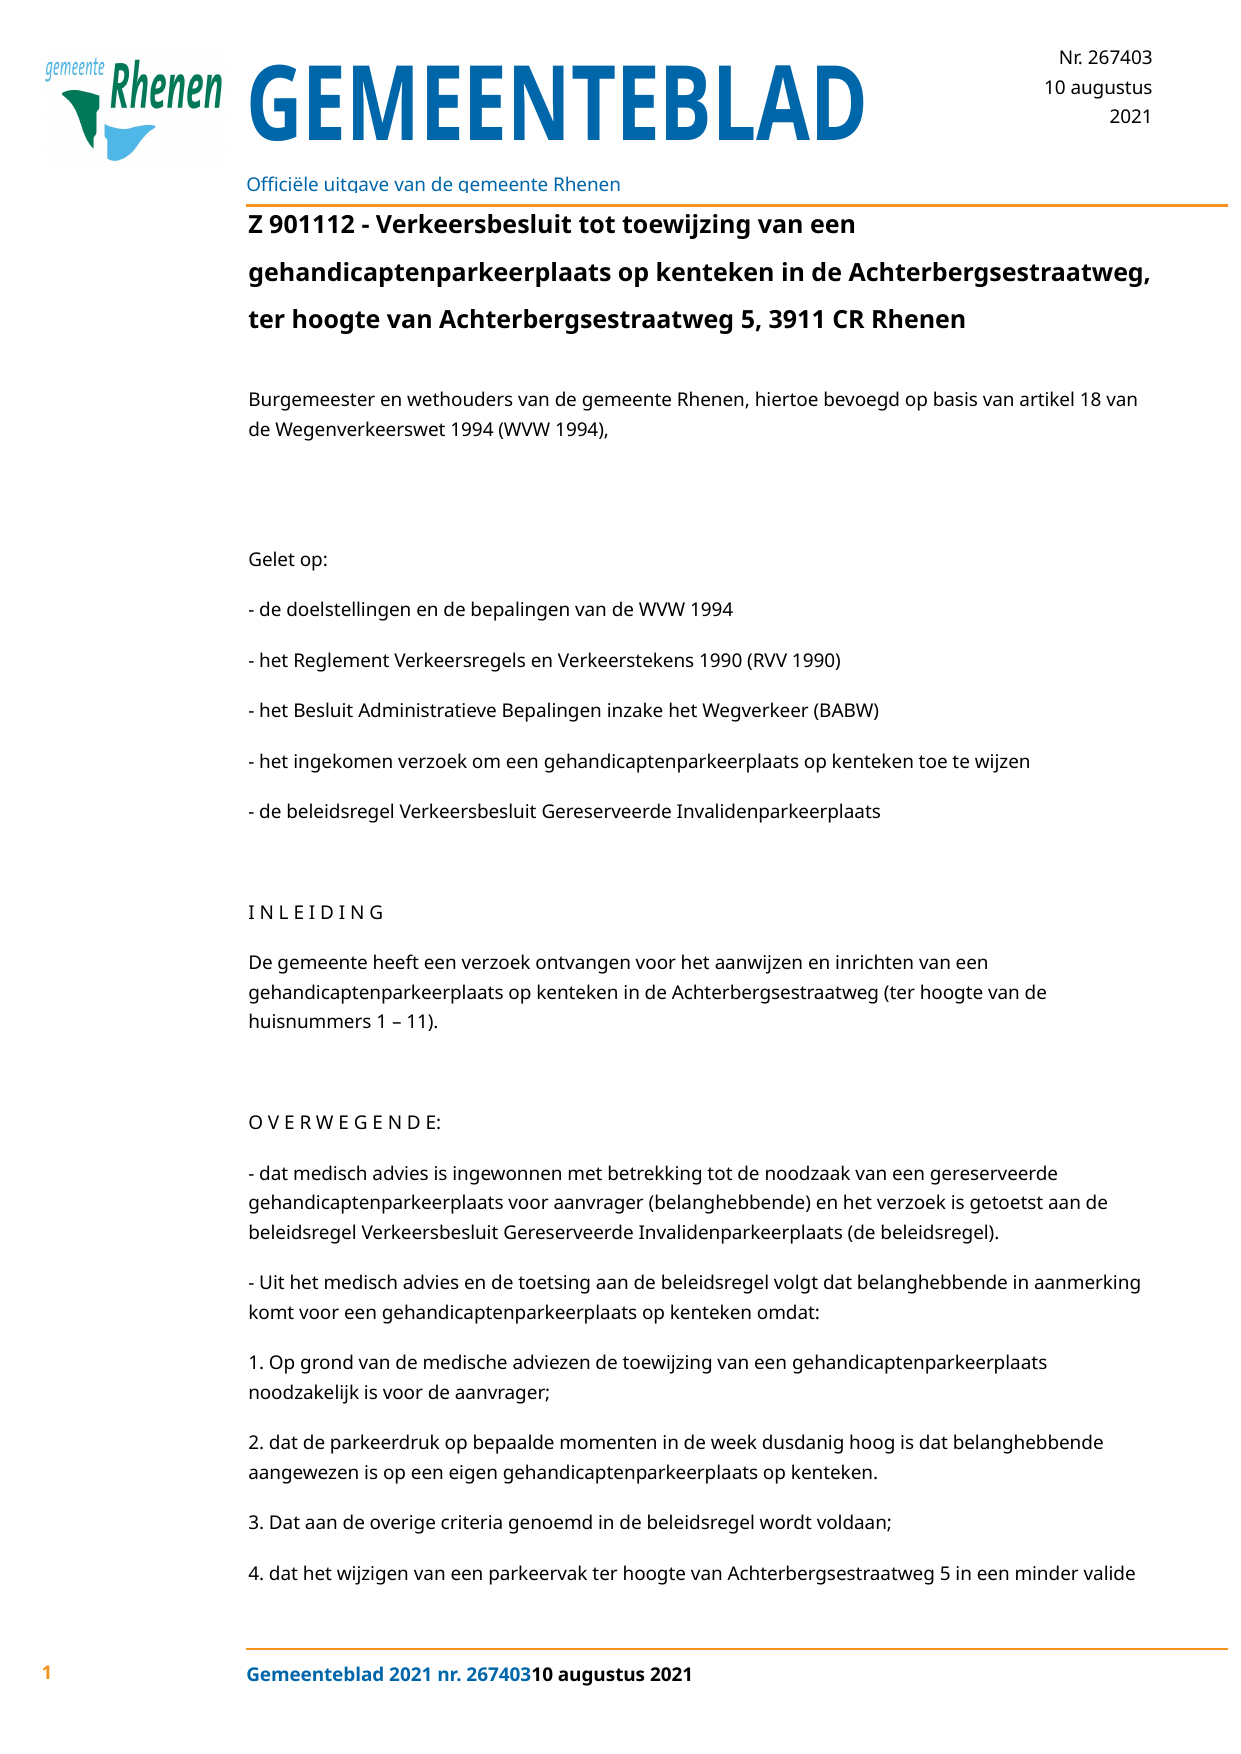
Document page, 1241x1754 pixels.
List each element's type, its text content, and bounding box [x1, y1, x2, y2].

text Z 901112 - Verkeersbesluit tot toewijzing van een gehandicaptenparkeerplaats op kenteken in de Achterbergsestraatweg, ter hoogte van Achterbergsestraatweg 5, 3911 CR Rhenen [248, 207, 1152, 336]
text Gelet op: [248, 546, 1152, 572]
text 3. Dat aan de overige criteria genoemd in de beleidsregel wordt voldaan; [248, 1509, 1152, 1535]
text - Uit het medisch advies en de toetsing aan de beleidsregel volgt dat belanghebbende in aanmerking komt voor een gehandicaptenparkeerplaats op kenteken omdat: [248, 1269, 1152, 1325]
text - de doelstellingen en de bepalingen van de WVW 1994 [248, 597, 1152, 622]
text - het Reglement Verkeersregels en Verkeerstekens 1990 (RVV 1990) [248, 647, 1152, 673]
text 2. dat de parkeerdruk op bepaalde momenten in de week dusdanig hoog is dat belanghebbende aangewezen is op een eigen gehandicaptenparkeerplaats op kenteken. [248, 1429, 1152, 1485]
text - dat medisch advies is ingewonnen met betrekking tot de noodzaak van een gereserveerde gehandicaptenparkeerplaats voor aanvrager (belanghebbende) en het verzoek is getoetst aan de beleidsregel Verkeersbesluit Gereserveerde Invalidenparkeerplaats (de beleidsregel). [248, 1160, 1152, 1245]
text - het ingekomen verzoek om een gehandicaptenparkeerplaats op kenteken toe te wijzen [248, 748, 1152, 774]
text - het Besluit Administratieve Bepalingen inzake het Wegverkeer (BABW) [248, 697, 1152, 723]
picture [41, 47, 231, 172]
text 1. Op grond van de medische adviezen de toewijzing van een gehandicaptenparkeerplaats noodzakelijk is voor de aanvrager; [248, 1349, 1152, 1405]
text Burgemeester en wethouders van de gemeente Rhenen, hiertoe bevoegd op basis van artikel 18 van de Wegenverkeerswet 1994 (WVW 1994), [248, 386, 1152, 442]
text I N L E I D I N G [248, 899, 1152, 925]
text 4. dat het wijzigen van een parkeervak ter hoogte van Achterbergsestraatweg 5 in een minder valide [248, 1560, 1152, 1586]
text De gemeente heeft een verzoek ontvangen voor het aanwijzen en inrichten van een gehandicaptenparkeerplaats op kenteken in de Achterbergsestraatweg (ter hoogte van de huisnummers 1 – 11). [248, 949, 1152, 1034]
text - de beleidsregel Verkeersbesluit Gereserveerde Invalidenparkeerplaats [248, 798, 1152, 824]
text O V E R W E G E N D E: [248, 1109, 1152, 1135]
